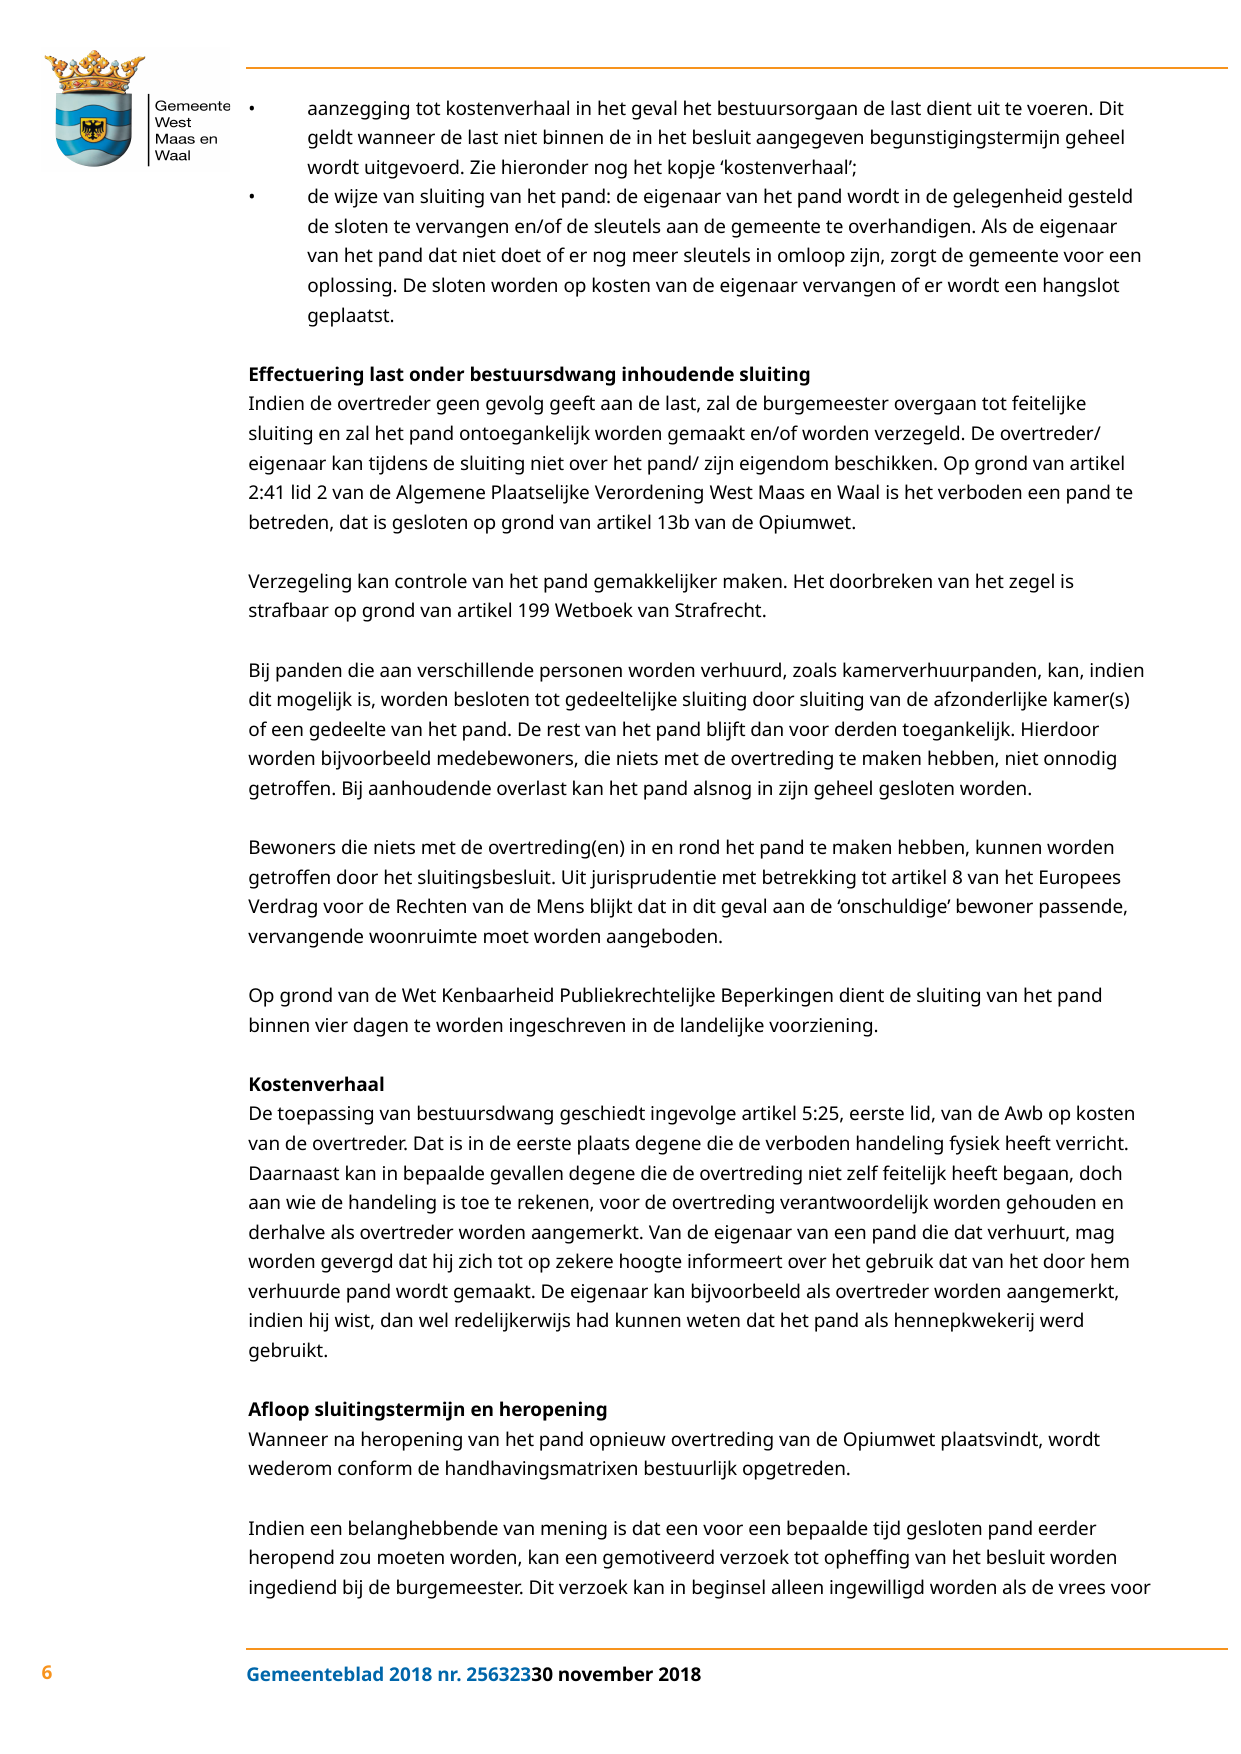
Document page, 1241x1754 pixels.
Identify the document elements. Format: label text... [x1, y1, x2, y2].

text Verzegeling kan controle van het pand gemakkelijker maken. Het doorbreken van het zegel is strafbaar op grond van artikel 199 Wetboek van Strafrecht. [248, 568, 1152, 623]
text Kostenverhaal [248, 1071, 1152, 1097]
text Wanneer na heropening van het pand opnieuw overtreding van de Opiumwet plaatsvindt, wordt wederom conform de handhavingsmatrixen bestuurlijk opgetreden. [248, 1426, 1152, 1481]
text Indien een belanghebbende van mening is dat een voor een bepaalde tijd gesloten pand eerder heropend zou moeten worden, kan een gemotiveerd verzoek tot opheffing van het besluit worden ingediend bij de burgemeester. Dit verzoek kan in beginsel alleen ingewilligd worden als de vrees voor [248, 1515, 1152, 1600]
picture [41, 47, 231, 172]
text De toepassing van bestuursdwang geschiedt ingevolge artikel 5:25, eerste lid, van de Awb op kosten van de overtreder. Dat is in de eerste plaats degene die de verboden handeling fysiek heeft verricht. Daarnaast kan in bepaalde gevallen degene die de overtreding niet zelf feitelijk heeft begaan, doch aan wie de handeling is toe te rekenen, voor de overtreding verantwoordelijk worden gehouden en derhalve als overtreder worden aangemerkt. Van de eigenaar van een pand die dat verhuurt, mag worden gevergd dat hij zich tot op zekere hoogte informeert over het gebruik dat van het door hem verhuurde pand wordt gemaakt. De eigenaar kan bijvoorbeeld als overtreder worden aangemerkt, indien hij wist, dan wel redelijkerwijs had kunnen weten dat het pand als hennepkwekerij werd gebruikt. [248, 1101, 1152, 1363]
text Indien de overtreder geen gevolg geeft aan de last, zal de burgemeester overgaan tot feitelijke sluiting en zal het pand ontoegankelijk worden gemaakt en/of worden verzegeld. De overtreder/ eigenaar kan tijdens de sluiting niet over het pand/ zijn eigendom beschikken. Op grond van artikel 2:41 lid 2 van de Algemene Plaatselijke Verordening West Maas en Waal is het verboden een pand te betreden, dat is gesloten op grond van artikel 13b van de Opiumwet. [248, 391, 1152, 535]
text Afloop sluitingstermijn en heropening [248, 1396, 1152, 1422]
text Bewoners die niets met de overtreding(en) in en rond het pand te maken hebben, kunnen worden getroffen door het sluitingsbesluit. Uit jurisprudentie met betrekking tot artikel 8 van het Europees Verdrag voor de Rechten van de Mens blijkt dat in dit geval aan de ‘onschuldige’ bewoner passende, vervangende woonruimte moet worden aangeboden. [248, 834, 1152, 949]
text Effectuering last onder bestuursdwang inhoudende sluiting [248, 361, 1152, 387]
text Bij panden die aan verschillende personen worden verhuurd, zoals kamerverhuurpanden, kan, indien dit mogelijk is, worden besloten tot gedeeltelijke sluiting door sluiting van de afzonderlijke kamer(s) of een gedeelte van het pand. De rest van het pand blijft dan voor derden toegankelijk. Hierdoor worden bijvoorbeeld medebewoners, die niets met de overtreding te maken hebben, niet onnodig getroffen. Bij aanhoudende overlast kan het pand alsnog in zijn geheel gesloten worden. [248, 657, 1152, 801]
list de wijze van sluiting van het pand: de eigenaar van het pand wordt in de gelegenheid gesteld de sloten te vervangen en/of de sleutels aan de gemeente te overhandigen. Als de eigenaar van het pand dat niet doet of er nog meer sleutels in omloop zijn, zorgt de gemeente voor een oplossing. De sloten worden op kosten van de eigenaar vervangen of er wordt een hangslot geplaatst. [248, 183, 1152, 328]
list aanzegging tot kostenverhaal in het geval het bestuursorgaan de last dient uit te voeren. Dit geldt wanneer de last niet binnen de in het besluit aangegeven begunstigingstermijn geheel wordt uitgevoerd. Zie hieronder nog het kopje ‘kostenverhaal’; [248, 95, 1152, 180]
text Op grond van de Wet Kenbaarheid Publiekrechtelijke Beperkingen dient de sluiting van het pand binnen vier dagen te worden ingeschreven in de landelijke voorziening. [248, 982, 1152, 1038]
